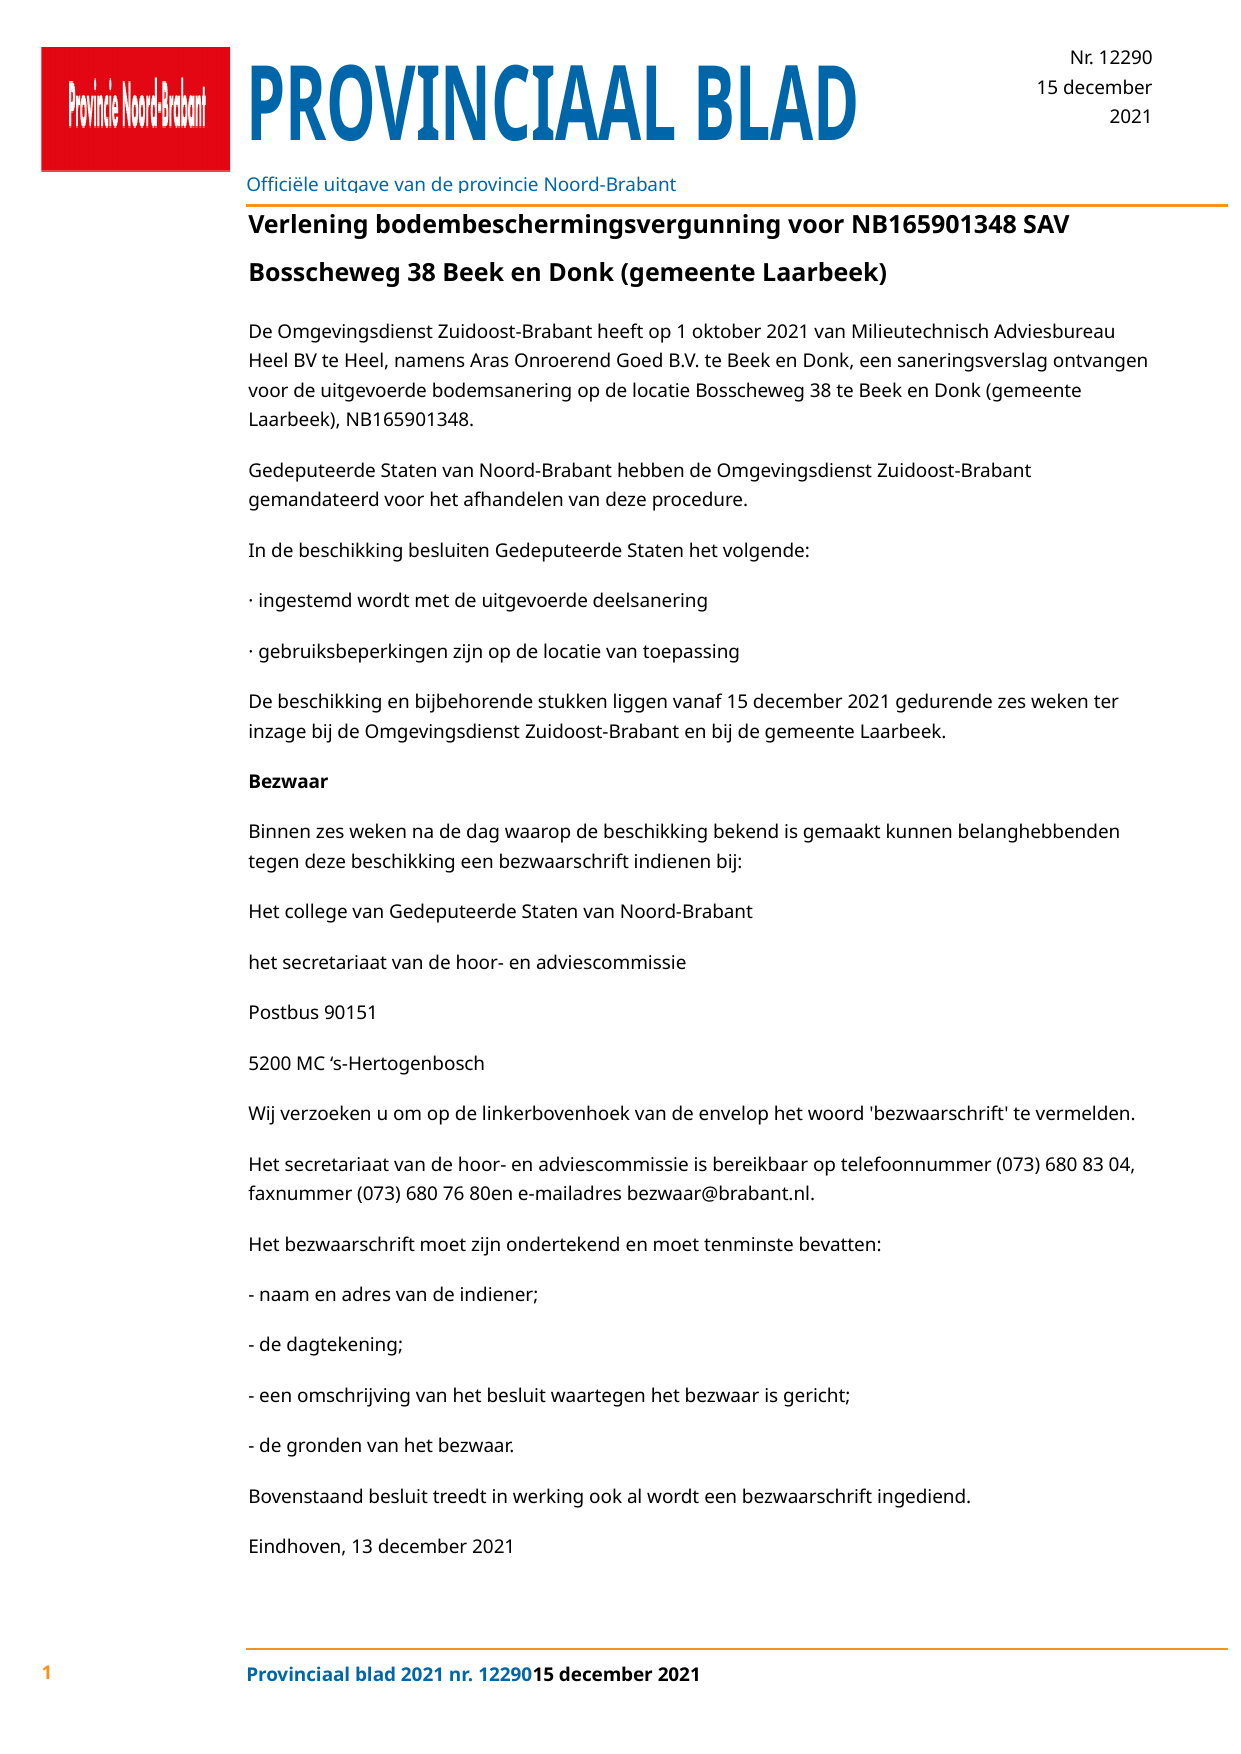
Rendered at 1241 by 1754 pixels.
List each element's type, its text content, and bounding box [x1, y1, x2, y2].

text In de beschikking besluiten Gedeputeerde Staten het volgende: [248, 537, 1152, 563]
text Het secretariaat van de hoor- en adviescommissie is bereikbaar op telefoonnummer (073) 680 83 04, faxnummer (073) 680 76 80en e-mailadres bezwaar@brabant.nl. [248, 1151, 1152, 1206]
text - naam en adres van de indiener; [248, 1281, 1152, 1307]
text Bezwaar [248, 768, 1152, 794]
text - de gronden van het bezwaar. [248, 1432, 1152, 1458]
text - de dagtekening; [248, 1332, 1152, 1357]
text Het college van Gedeputeerde Staten van Noord-Brabant [248, 899, 1152, 924]
text Postbus 90151 [248, 999, 1152, 1025]
picture [41, 47, 231, 172]
text Gedeputeerde Staten van Noord-Brabant hebben de Omgevingsdienst Zuidoost-Brabant gemandateerd voor het afhandelen van deze procedure. [248, 457, 1152, 512]
text 5200 MC ‘s-Hertogenbosch [248, 1050, 1152, 1076]
text - een omschrijving van het besluit waartegen het bezwaar is gericht; [248, 1382, 1152, 1408]
text Binnen zes weken na de dag waarop de beschikking bekend is gemaakt kunnen belanghebbenden tegen deze beschikking een bezwaarschrift indienen bij: [248, 819, 1152, 874]
text De Omgevingsdienst Zuidoost-Brabant heeft op 1 oktober 2021 van Milieutechnisch Adviesbureau Heel BV te Heel, namens Aras Onroerend Goed B.V. te Beek en Donk, een saneringsverslag ontvangen voor de uitgevoerde bodemsanering op de locatie Bosscheweg 38 te Beek en Donk (gemeente Laarbeek), NB165901348. [248, 318, 1152, 432]
text Verlening bodembeschermingsvergunning voor NB165901348 SAV Bosscheweg 38 Beek en Donk (gemeente Laarbeek) [248, 207, 1152, 288]
text De beschikking en bijbehorende stukken liggen vanaf 15 december 2021 gedurende zes weken ter inzage bij de Omgevingsdienst Zuidoost-Brabant en bij de gemeente Laarbeek. [248, 688, 1152, 744]
text Wij verzoeken u om op de linkerbovenhoek van de envelop het woord 'bezwaarschrift' te vermelden. [248, 1100, 1152, 1126]
text het secretariaat van de hoor- en adviescommissie [248, 949, 1152, 975]
text · gebruiksbeperkingen zijn op de locatie van toepassing [248, 638, 1152, 664]
text Bovenstaand besluit treedt in werking ook al wordt een bezwaarschrift ingediend. [248, 1483, 1152, 1509]
text · ingestemd wordt met de uitgevoerde deelsanering [248, 587, 1152, 613]
text Het bezwaarschrift moet zijn ondertekend en moet tenminste bevatten: [248, 1231, 1152, 1257]
text Eindhoven, 13 december 2021 [248, 1533, 1152, 1559]
